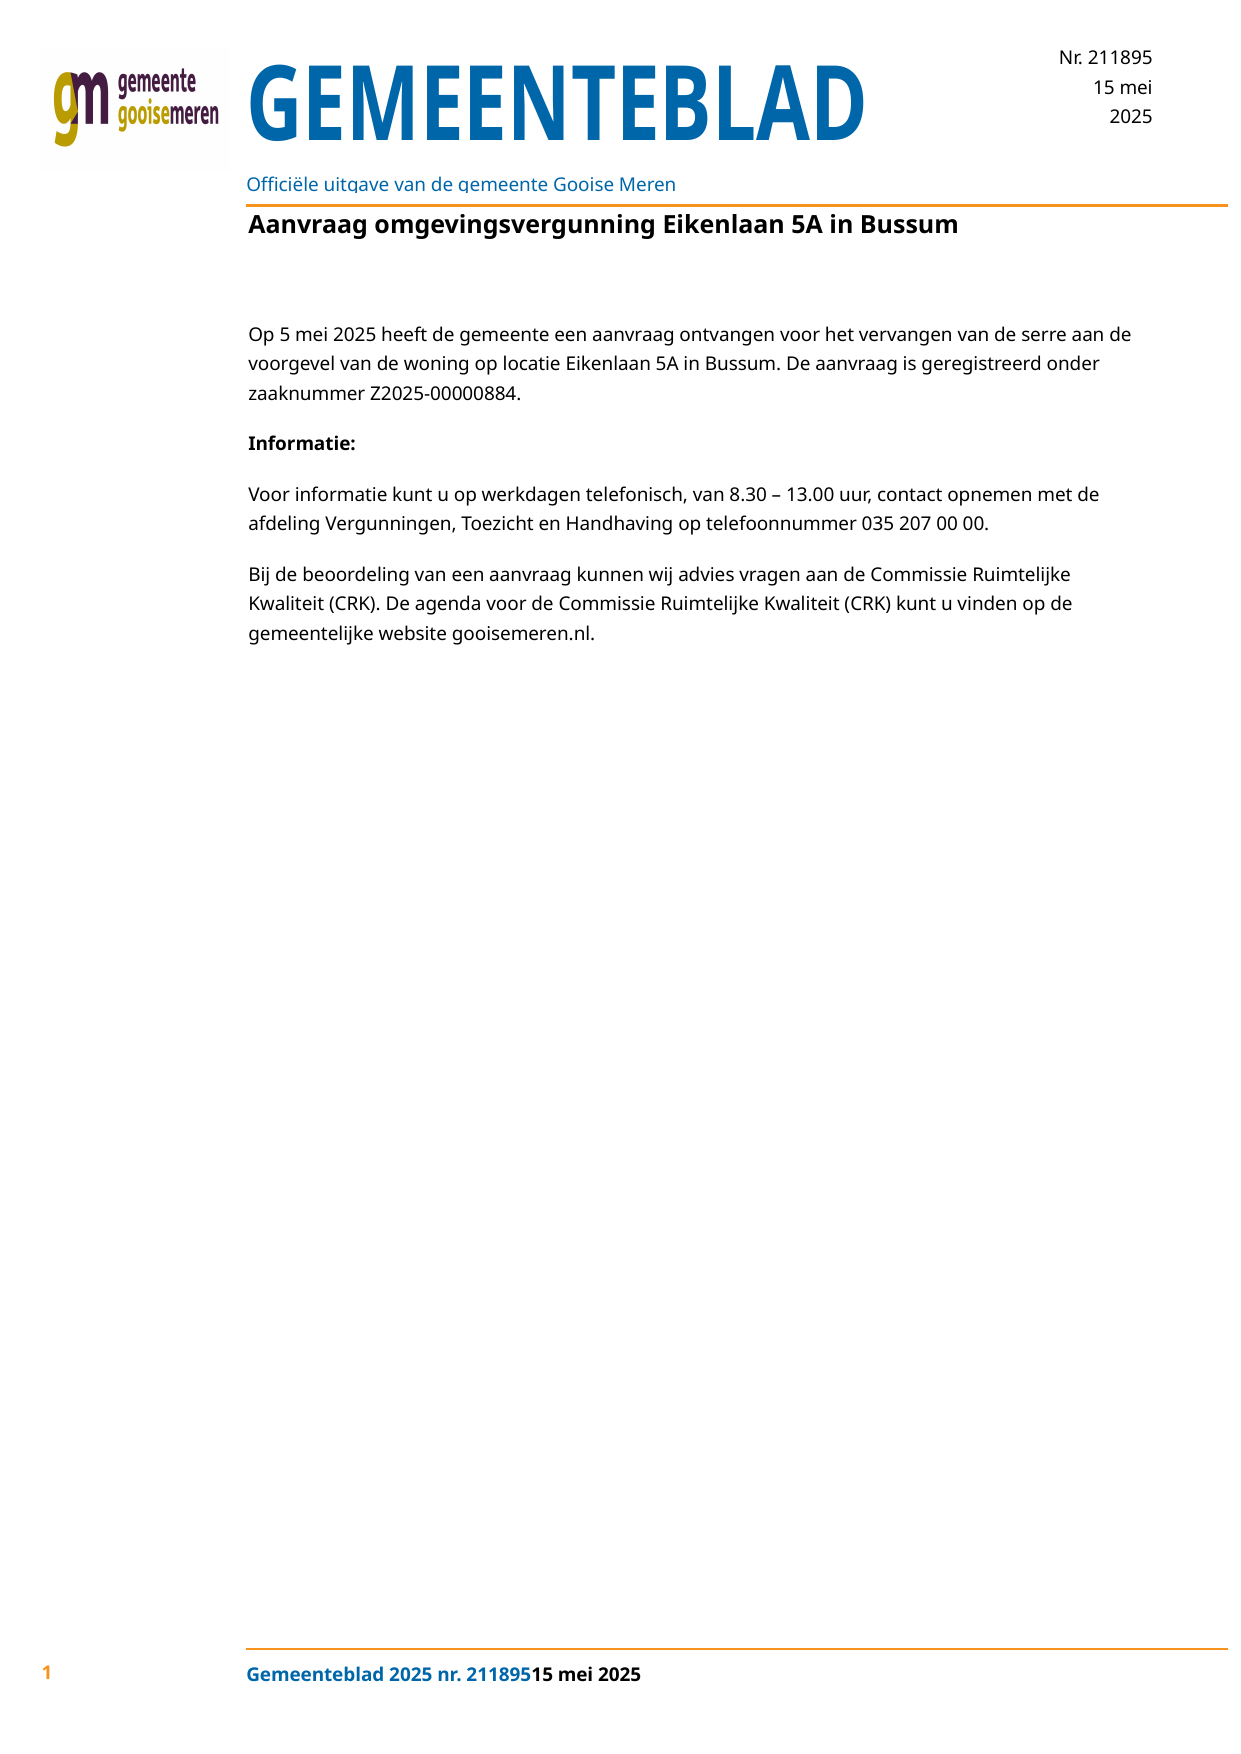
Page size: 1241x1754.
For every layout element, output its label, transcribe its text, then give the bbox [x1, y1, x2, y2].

text Informatie: [248, 430, 1152, 456]
picture [41, 47, 231, 172]
text Op 5 mei 2025 heeft de gemeente een aanvraag ontvangen voor het vervangen van de serre aan de voorgevel van de woning op locatie Eikenlaan 5A in Bussum. De aanvraag is geregistreerd onder zaaknummer Z2025-00000884. [248, 321, 1152, 406]
text Bij de beoordeling van een aanvraag kunnen wij advies vragen aan de Commissie Ruimtelijke Kwaliteit (CRK). De agenda voor de Commissie Ruimtelijke Kwaliteit (CRK) kunt u vinden op de gemeentelijke website gooisemeren.nl. [248, 561, 1152, 646]
text Voor informatie kunt u op werkdagen telefonisch, van 8.30 – 13.00 uur, contact opnemen met de afdeling Vergunningen, Toezicht en Handhaving op telefoonnummer 035 207 00 00. [248, 481, 1152, 536]
text Aanvraag omgevingsvergunning Eikenlaan 5A in Bussum [248, 207, 1152, 241]
